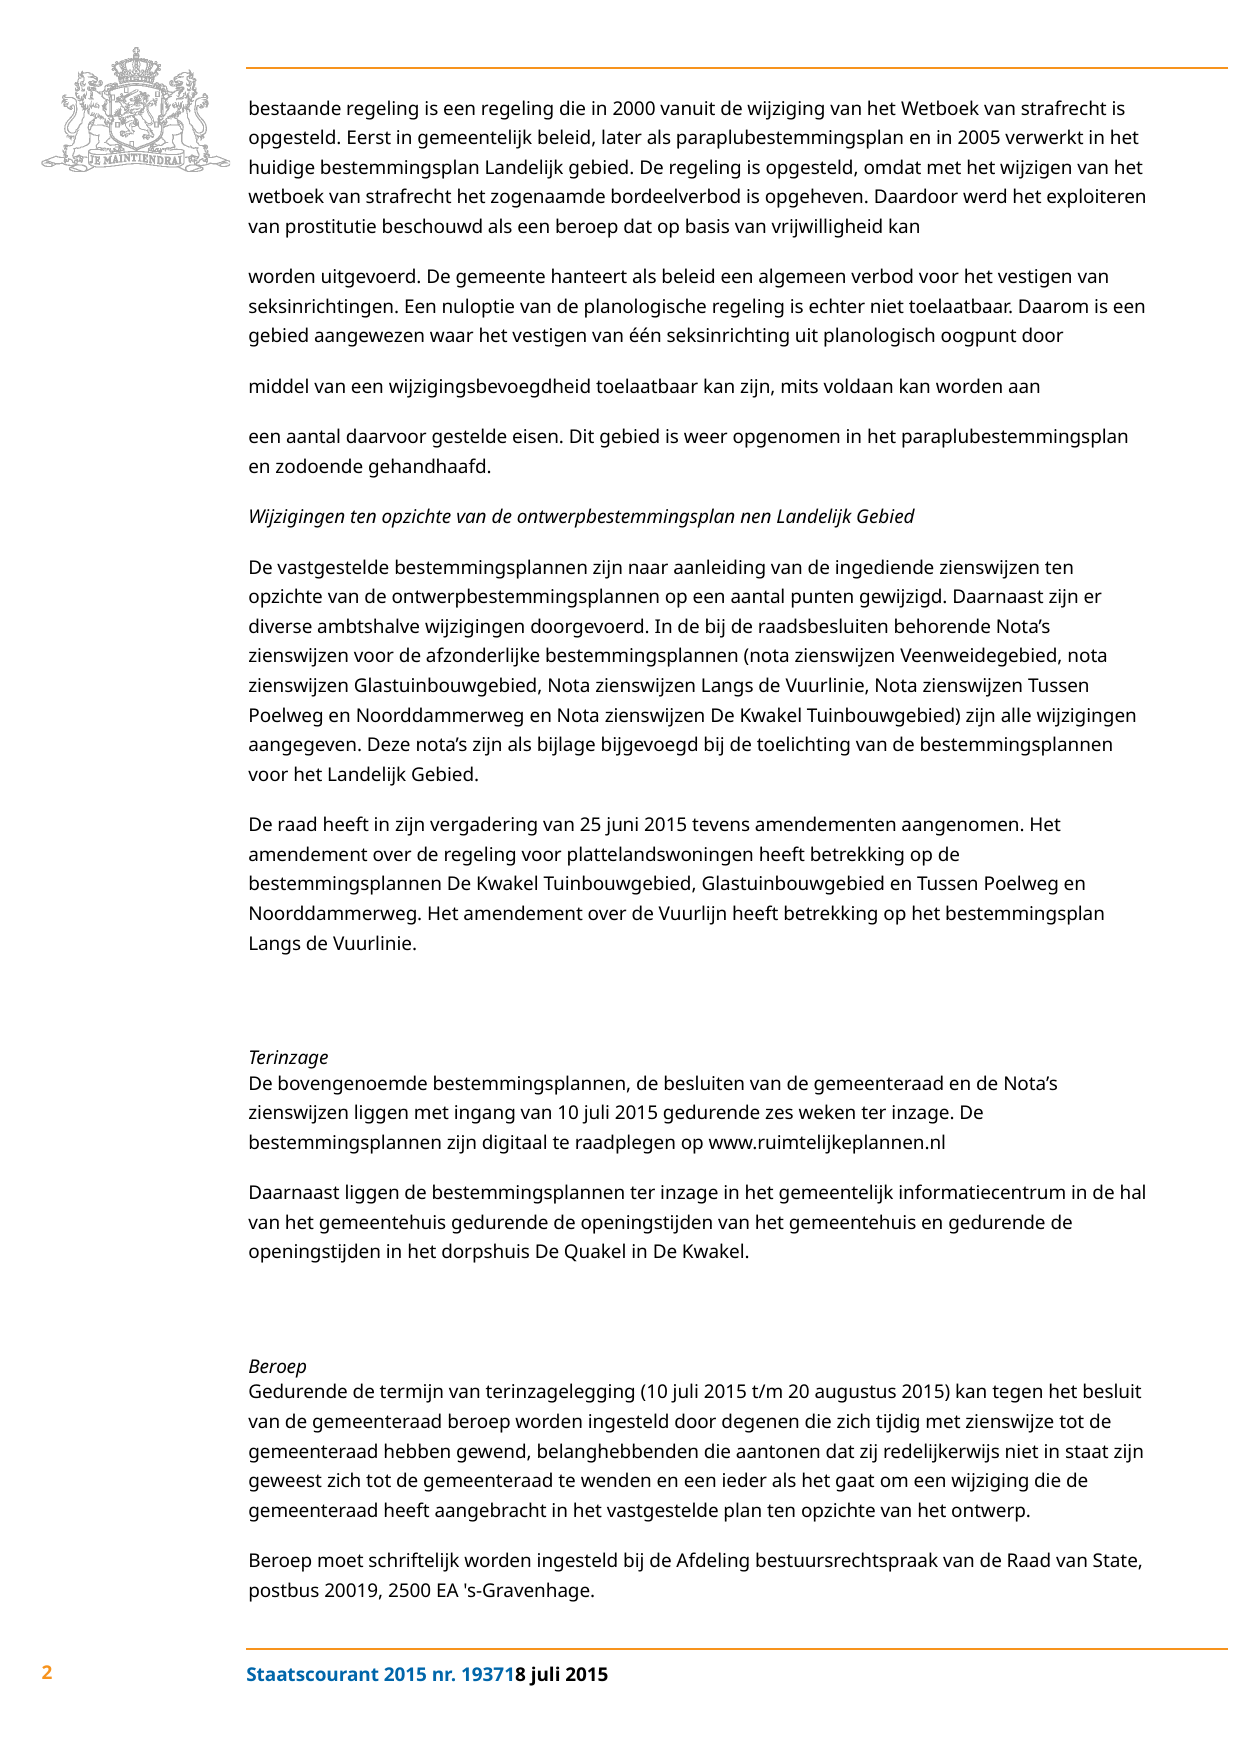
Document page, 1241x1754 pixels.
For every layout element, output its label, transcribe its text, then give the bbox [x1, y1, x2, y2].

text een aantal daarvoor gestelde eisen. Dit gebied is weer opgenomen in het paraplubestemmingsplan en zodoende gehandhaafd. [248, 423, 1152, 479]
text Daarnaast liggen de bestemmingsplannen ter inzage in het gemeentelijk informatiecentrum in de hal van het gemeentehuis gedurende de openingstijden van het gemeentehuis en gedurende de openingstijden in het dorpshuis De Quakel in De Kwakel. [248, 1179, 1152, 1264]
text Beroep moet schriftelijk worden ingesteld bij de Afdeling bestuursrechtspraak van de Raad van State, postbus 20019, 2500 EA 's-Gravenhage. [248, 1547, 1152, 1603]
text worden uitgevoerd. De gemeente hanteert als beleid een algemeen verbod voor het vestigen van seksinrichtingen. Een nuloptie van de planologische regeling is echter niet toelaatbaar. Daarom is een gebied aangewezen waar het vestigen van één seksinrichting uit planologisch oogpunt door [248, 263, 1152, 348]
text De vastgestelde bestemmingsplannen zijn naar aanleiding van de ingediende zienswijzen ten opzichte van de ontwerpbestemmingsplannen op een aantal punten gewijzigd. Daarnaast zijn er diverse ambtshalve wijzigingen doorgevoerd. In de bij de raadsbesluiten behorende Nota’s zienswijzen voor de afzonderlijke bestemmingsplannen (nota zienswijzen Veenweidegebied, nota zienswijzen Glastuinbouwgebied, Nota zienswijzen Langs de Vuurlinie, Nota zienswijzen Tussen Poelweg en Noorddammerweg en Nota zienswijzen De Kwakel Tuinbouwgebied) zijn alle wijzigingen aangegeven. Deze nota’s zijn als bijlage bijgevoegd bij de toelichting van de bestemmingsplannen voor het Landelijk Gebied. [248, 554, 1152, 787]
text Terinzage [248, 1044, 1152, 1070]
picture [41, 47, 231, 172]
text De bovengenoemde bestemmingsplannen, de besluiten van de gemeenteraad en de Nota’s zienswijzen liggen met ingang van 10 juli 2015 gedurende zes weken ter inzage. De bestemmingsplannen zijn digitaal te raadplegen op www.ruimtelijkeplannen.nl [248, 1070, 1152, 1155]
text bestaande regeling is een regeling die in 2000 vanuit de wijziging van het Wetboek van strafrecht is opgesteld. Eerst in gemeentelijk beleid, later als paraplubestemmingsplan en in 2005 verwerkt in het huidige bestemmingsplan Landelijk gebied. De regeling is opgesteld, omdat met het wijzigen van het wetboek van strafrecht het zogenaamde bordeelverbod is opgeheven. Daardoor werd het exploiteren van prostitutie beschouwd als een beroep dat op basis van vrijwilligheid kan [248, 95, 1152, 239]
text middel van een wijzigingsbevoegdheid toelaatbaar kan zijn, mits voldaan kan worden aan [248, 373, 1152, 399]
text Beroep [248, 1353, 1152, 1379]
text De raad heeft in zijn vergadering van 25 juni 2015 tevens amendementen aangenomen. Het amendement over de regeling voor plattelandswoningen heeft betrekking op de bestemmingsplannen De Kwakel Tuinbouwgebied, Glastuinbouwgebied en Tussen Poelweg en Noorddammerweg. Het amendement over de Vuurlijn heeft betrekking op het bestemmingsplan Langs de Vuurlinie. [248, 811, 1152, 956]
text Gedurende de termijn van terinzagelegging (10 juli 2015 t/m 20 augustus 2015) kan tegen het besluit van de gemeenteraad beroep worden ingesteld door degenen die zich tijdig met zienswijze tot de gemeenteraad hebben gewend, belanghebbenden die aantonen dat zij redelijkerwijs niet in staat zijn geweest zich tot de gemeenteraad te wenden en een ieder als het gaat om een wijziging die de gemeenteraad heeft aangebracht in het vastgestelde plan ten opzichte van het ontwerp. [248, 1379, 1152, 1523]
text Wijzigingen ten opzichte van de ontwerpbestemmingsplan nen Landelijk Gebied [248, 503, 1152, 529]
